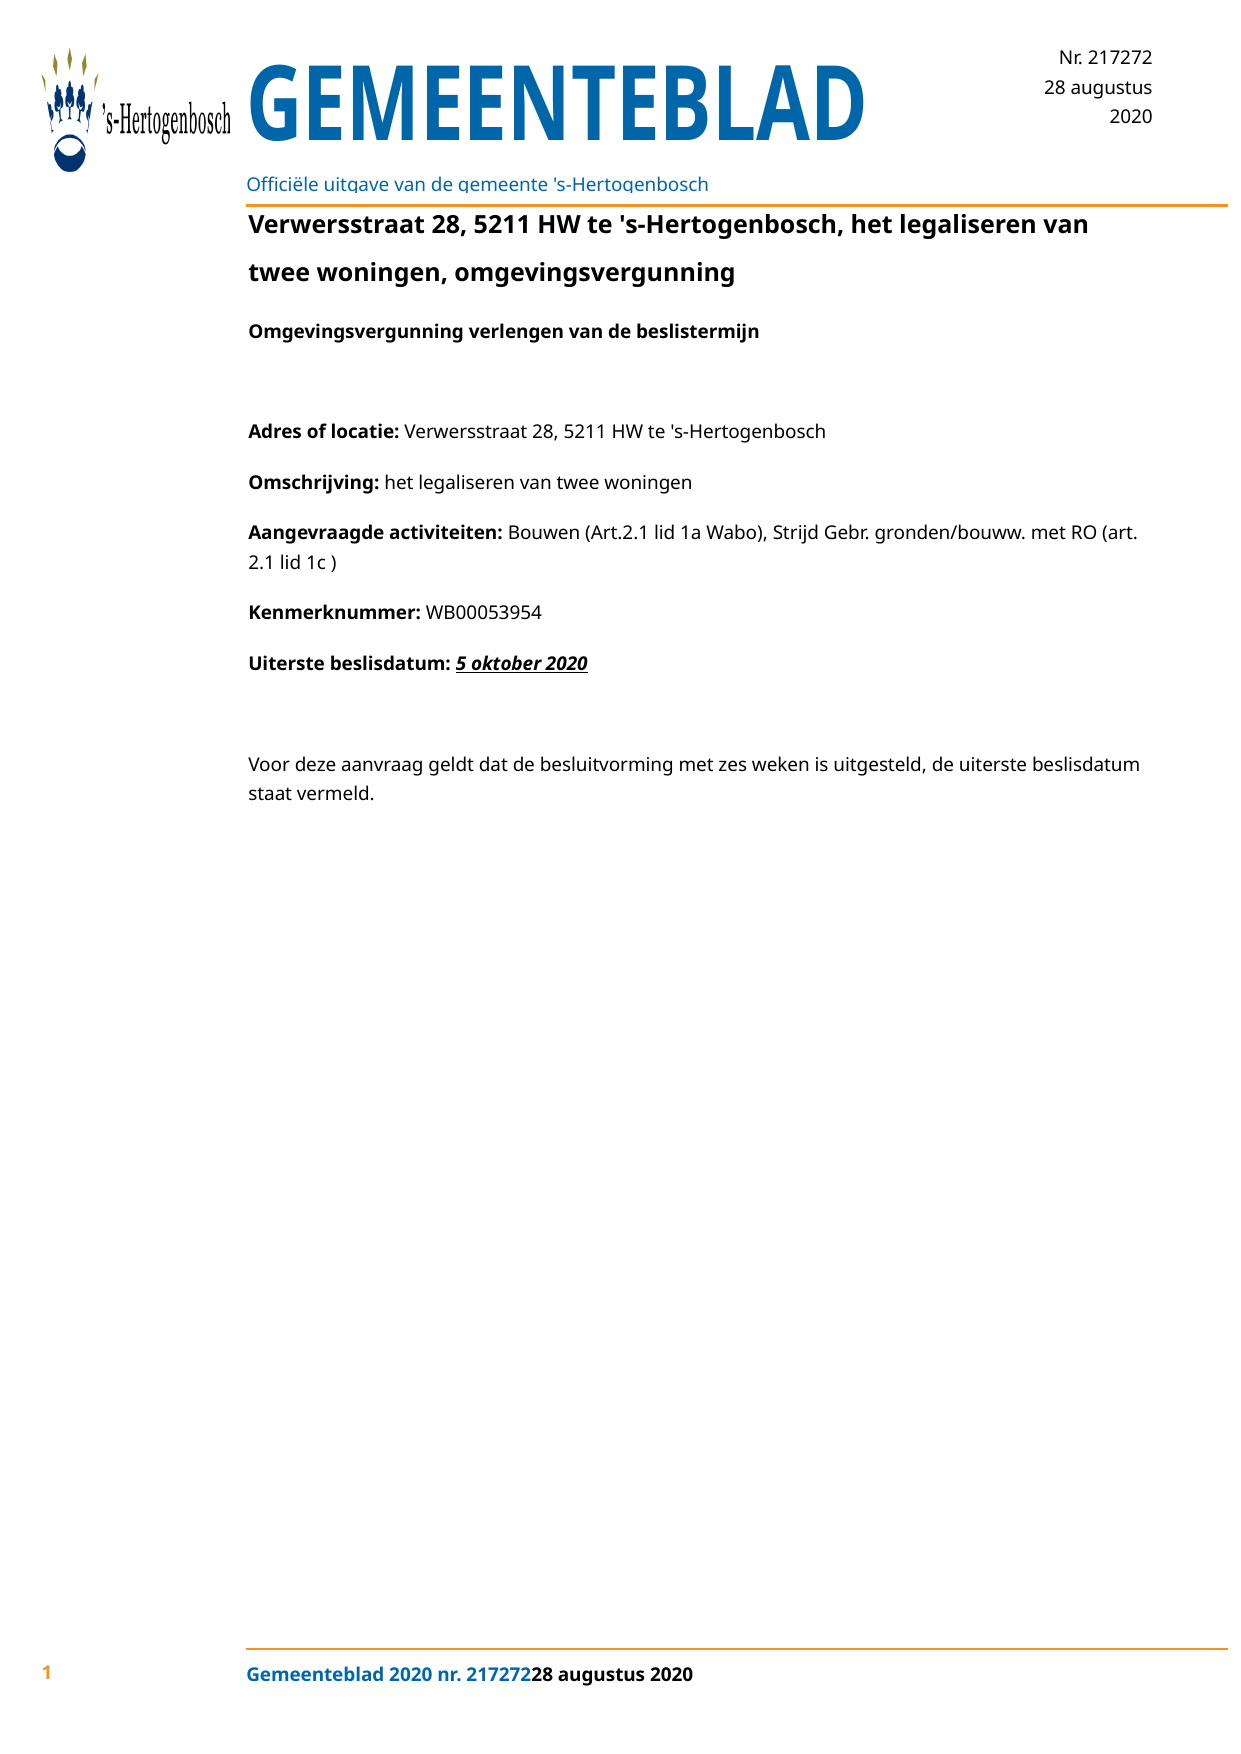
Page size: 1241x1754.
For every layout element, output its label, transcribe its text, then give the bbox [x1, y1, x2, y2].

picture [41, 47, 231, 172]
text Uiterste beslisdatum: 5 oktober 2020 [248, 650, 1152, 676]
text Verwersstraat 28, 5211 HW te 's-Hertogenbosch, het legaliseren van twee woningen, omgevingsvergunning [248, 207, 1152, 288]
text Kenmerknummer: WB00053954 [248, 599, 1152, 625]
text Omschrijving: het legaliseren van twee woningen [248, 469, 1152, 495]
text Omgevingsvergunning verlengen van de beslistermijn [248, 318, 1152, 344]
text Adres of locatie: Verwersstraat 28, 5211 HW te 's-Hertogenbosch [248, 419, 1152, 444]
text Aangevraagde activiteiten: Bouwen (Art.2.1 lid 1a Wabo), Strijd Gebr. gronden/bouww. met RO (art. 2.1 lid 1c ) [248, 519, 1152, 575]
text Voor deze aanvraag geldt dat de besluitvorming met zes weken is uitgesteld, de uiterste beslisdatum staat vermeld. [248, 751, 1152, 806]
